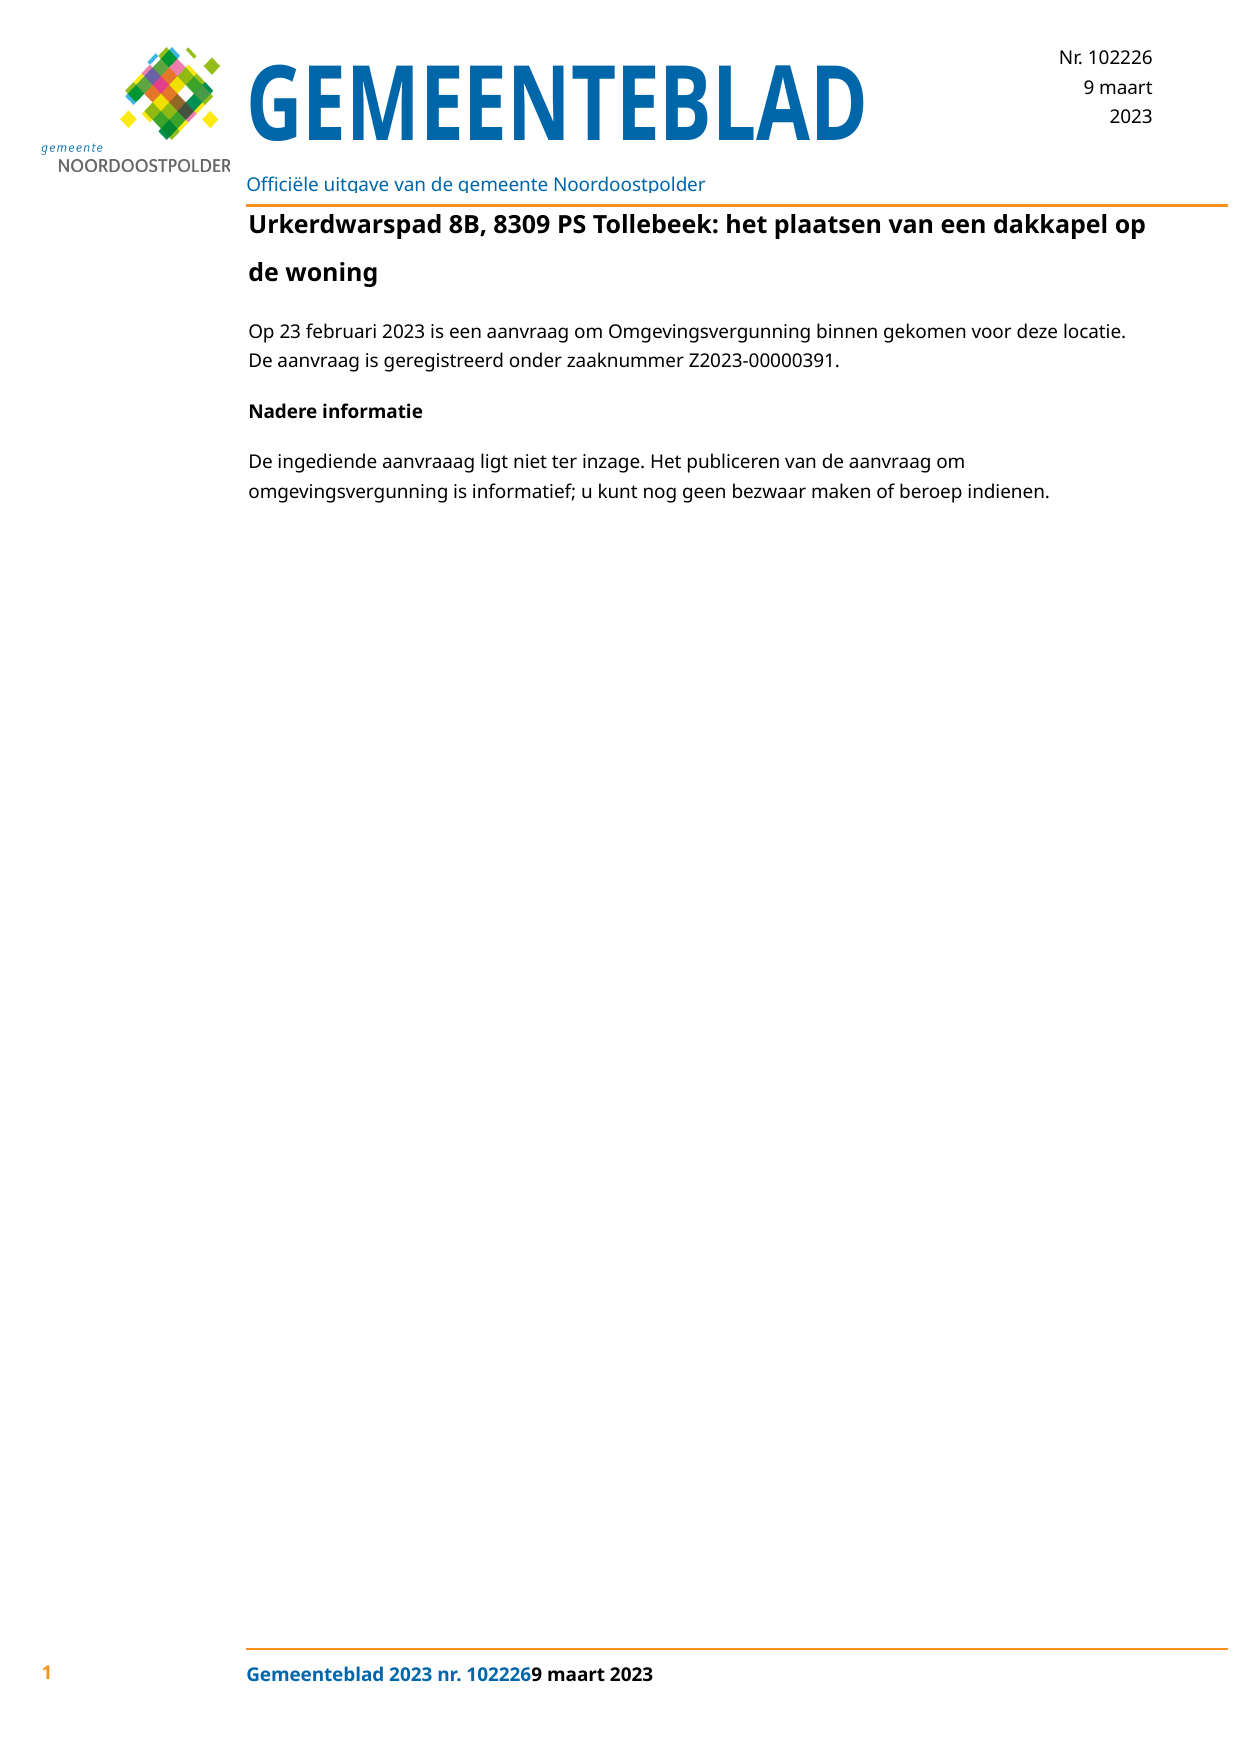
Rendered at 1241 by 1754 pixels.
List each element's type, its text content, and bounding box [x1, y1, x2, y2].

text Nadere informatie [248, 398, 1152, 424]
text Urkerdwarspad 8B, 8309 PS Tollebeek: het plaatsen van een dakkapel op de woning [248, 207, 1152, 288]
text De ingediende aanvraaag ligt niet ter inzage. Het publiceren van de aanvraag om omgevingsvergunning is informatief; u kunt nog geen bezwaar maken of beroep indienen. [248, 448, 1152, 504]
text Op 23 februari 2023 is een aanvraag om Omgevingsvergunning binnen gekomen voor deze locatie. De aanvraag is geregistreerd onder zaaknummer Z2023-00000391. [248, 318, 1152, 373]
picture [41, 47, 231, 172]
